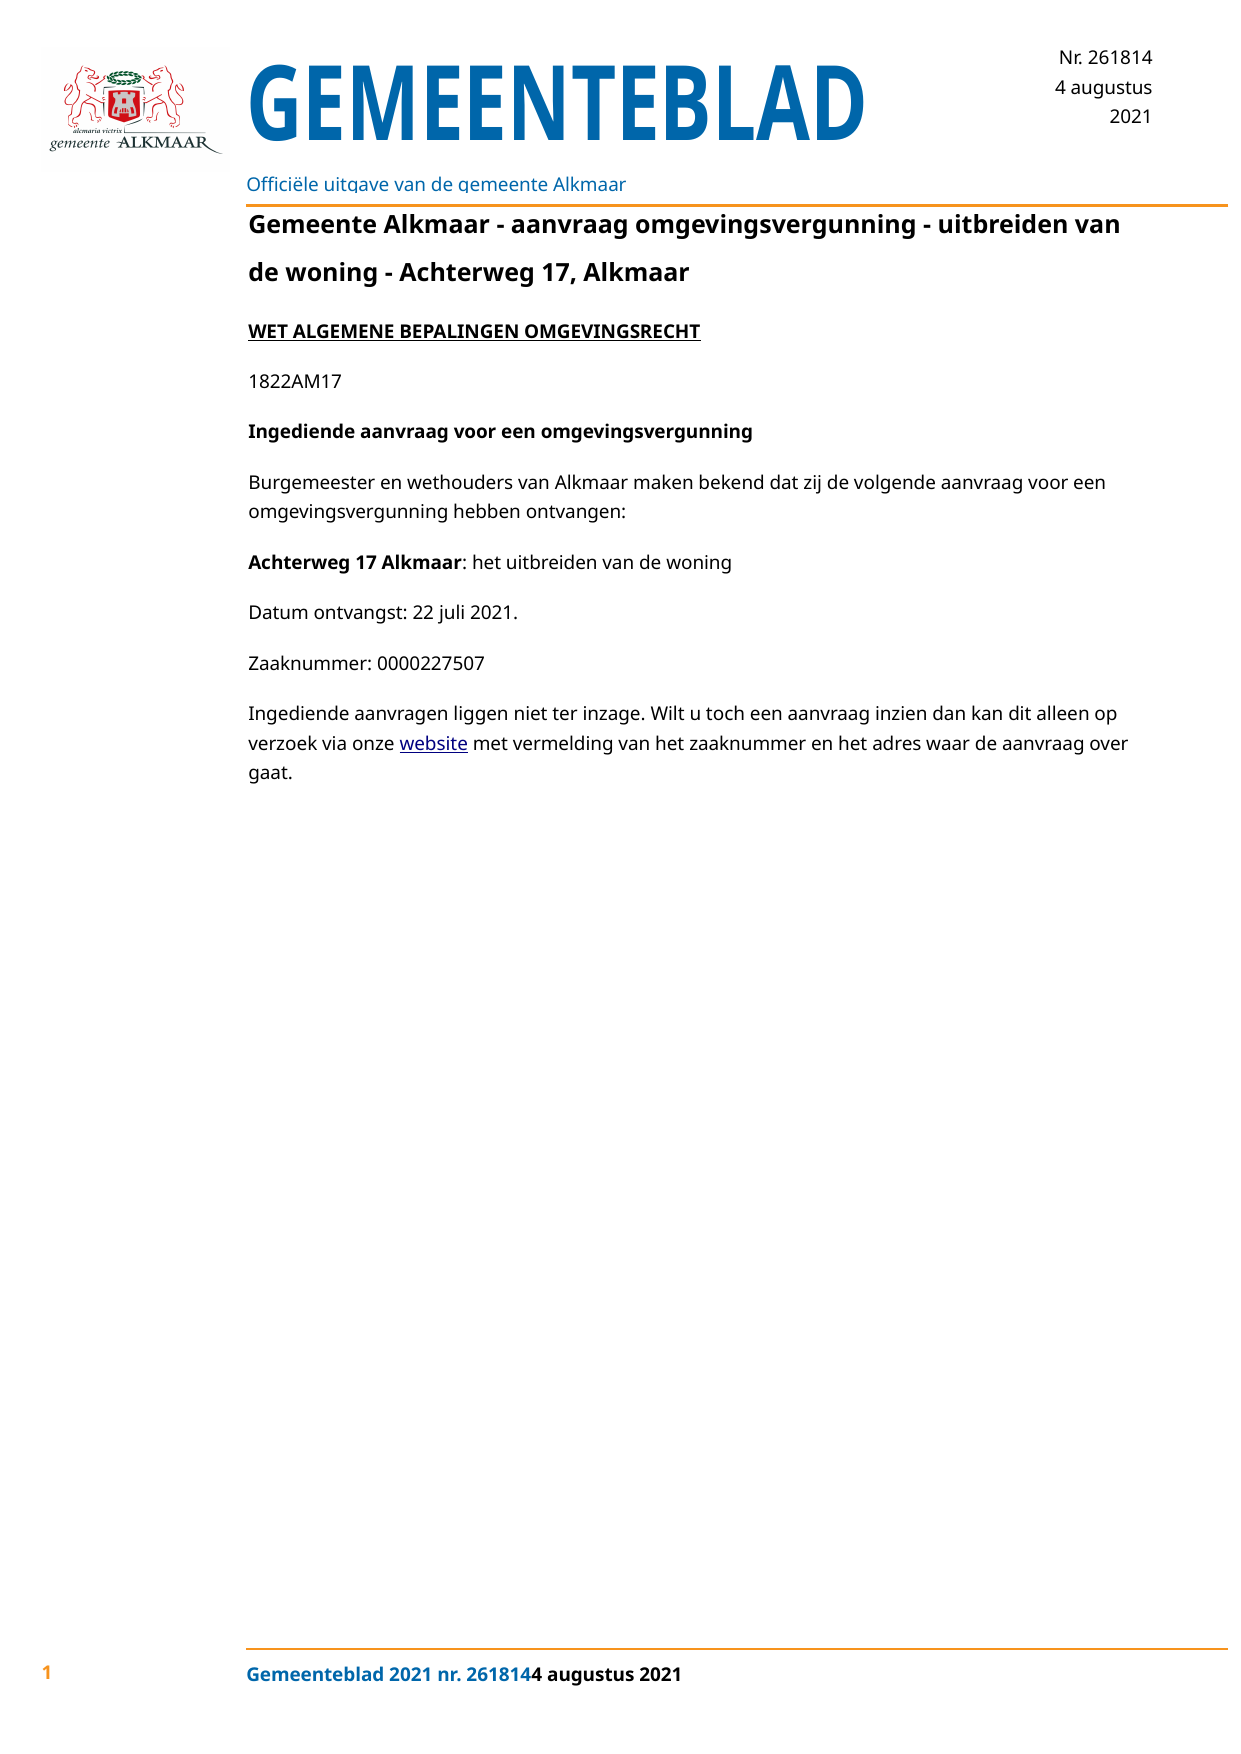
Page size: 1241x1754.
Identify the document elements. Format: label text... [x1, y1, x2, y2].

text WET ALGEMENE BEPALINGEN OMGEVINGSRECHT [248, 318, 1152, 344]
text Ingediende aanvragen liggen niet ter inzage. Wilt u toch een aanvraag inzien dan kan dit alleen op verzoek via onze website met vermelding van het zaaknummer en het adres waar de aanvraag over gaat. [248, 700, 1152, 785]
text Datum ontvangst: 22 juli 2021. [248, 599, 1152, 625]
picture [41, 47, 231, 172]
text Gemeente Alkmaar - aanvraag omgevingsvergunning - uitbreiden van de woning - Achterweg 17, Alkmaar [248, 207, 1152, 288]
text Achterweg 17 Alkmaar: het uitbreiden van de woning [248, 549, 1152, 575]
text Ingediende aanvraag voor een omgevingsvergunning [248, 419, 1152, 444]
text Zaaknummer: 0000227507 [248, 650, 1152, 676]
text Burgemeester en wethouders van Alkmaar maken bekend dat zij de volgende aanvraag voor een omgevingsvergunning hebben ontvangen: [248, 469, 1152, 524]
text 1822AM17 [248, 368, 1152, 394]
